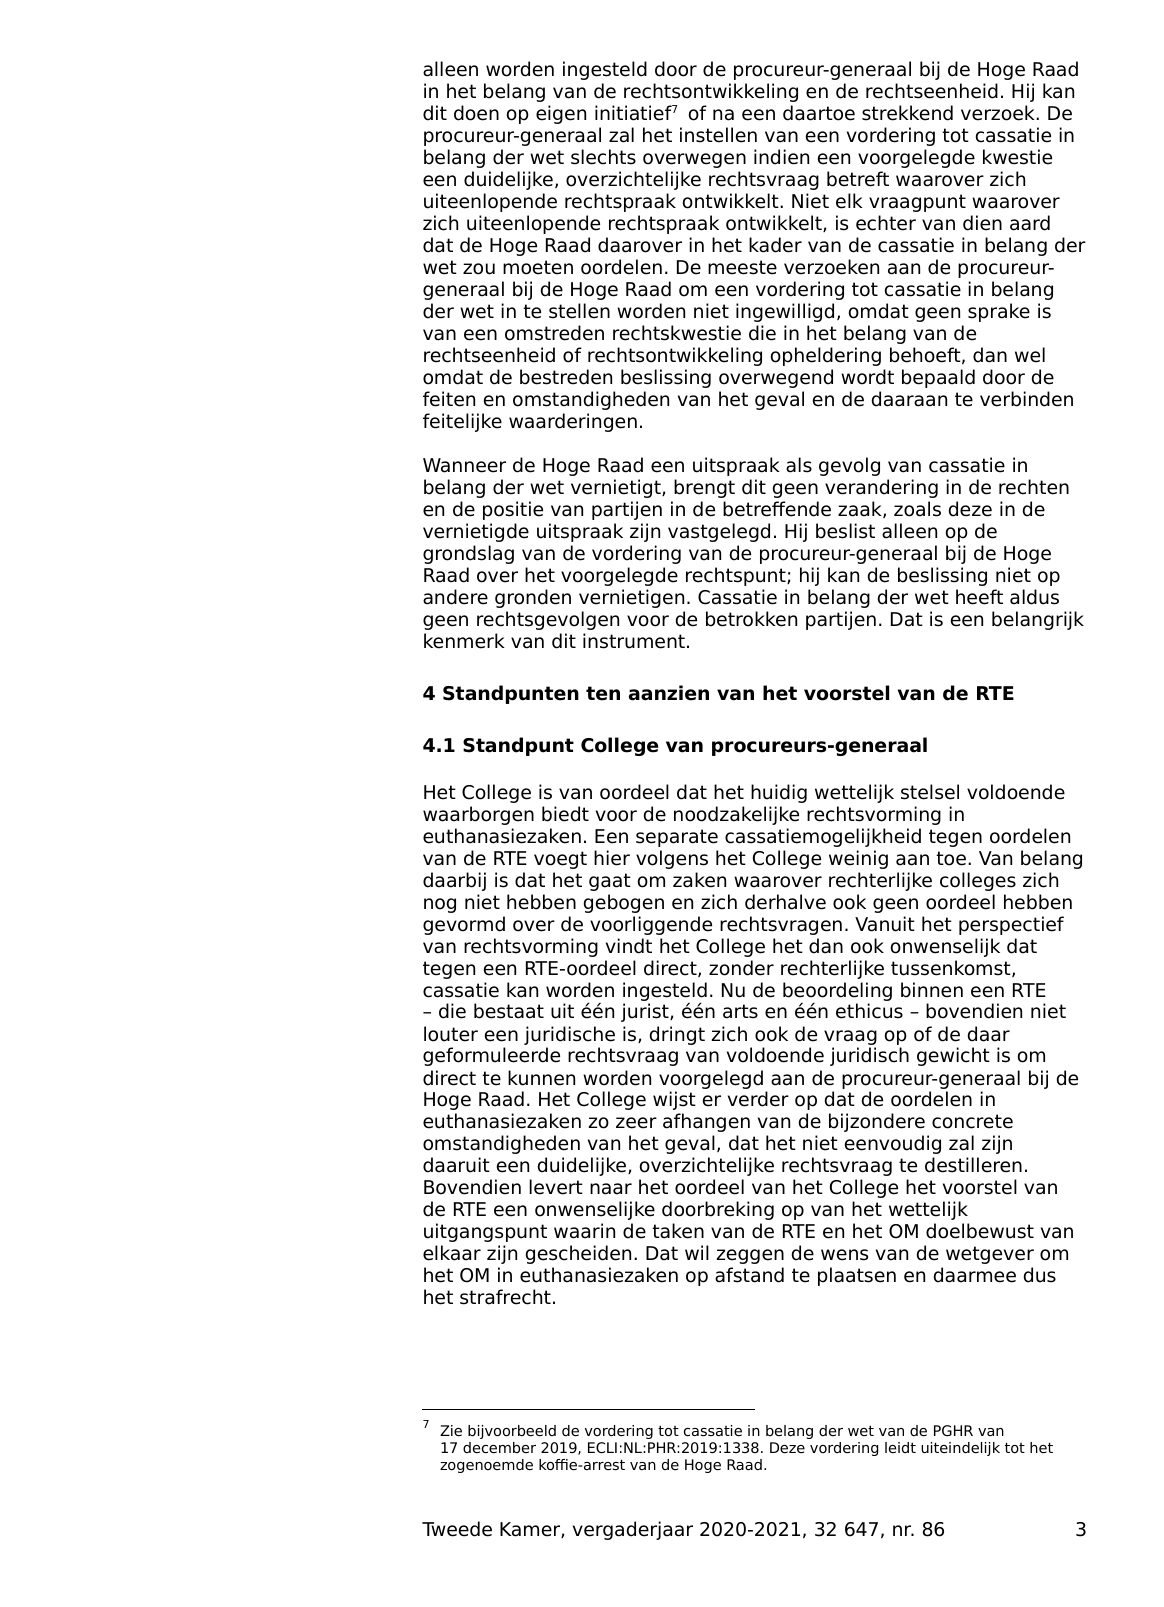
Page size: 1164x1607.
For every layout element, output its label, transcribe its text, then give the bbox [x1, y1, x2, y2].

subtitle 4.1 Standpunt College van procureurs-generaal [422, 735, 1087, 757]
text alleen worden ingesteld door de procureur-generaal bij de Hoge Raad in het belang van de rechtsontwikkeling en de rechtseenheid. Hij kan dit doen op eigen initiatief of na een daartoe strekkend verzoek. De procureur-generaal zal het instellen van een vordering tot cassatie in belang der wet slechts overwegen indien een voorgelegde kwestie een duidelijke, overzichtelijke rechtsvraag betreft waarover zich uiteenlopende rechtspraak ontwikkelt. Niet elk vraagpunt waarover zich uiteenlopende rechtspraak ontwikkelt, is echter van dien aard dat de Hoge Raad daarover in het kader van de cassatie in belang der wet zou moeten oordelen. De meeste verzoeken aan de procureur-generaal bij de Hoge Raad om een vordering tot cassatie in belang der wet in te stellen worden niet ingewilligd, omdat geen sprake is van een omstreden rechtskwestie die in het belang van de rechtseenheid of rechtsontwikkeling opheldering behoeft, dan wel omdat de bestreden beslissing overwegend wordt bepaald door de feiten en omstandigheden van het geval en de daaraan te verbinden feitelijke waarderingen. [422, 59, 1087, 433]
subtitle 4 Standpunten ten aanzien van het voorstel van de RTE [422, 683, 1087, 705]
text Wanneer de Hoge Raad een uitspraak als gevolg van cassatie in belang der wet vernietigt, brengt dit geen verandering in de rechten en de positie van partijen in de betreffende zaak, zoals deze in de vernietigde uitspraak zijn vastgelegd. Hij beslist alleen op de grondslag van de vordering van de procureur-generaal bij de Hoge Raad over het voorgelegde rechtspunt; hij kan de beslissing niet op andere gronden vernietigen. Cassatie in belang der wet heeft aldus geen rechtsgevolgen voor de betrokken partijen. Dat is een belangrijk kenmerk van dit instrument. [422, 455, 1087, 653]
text Het College is van oordeel dat het huidig wettelijk stelsel voldoende waarborgen biedt voor de noodzakelijke rechtsvorming in euthanasiezaken. Een separate cassatiemogelijkheid tegen oordelen van de RTE voegt hier volgens het College weinig aan toe. Van belang daarbij is dat het gaat om zaken waarover rechterlijke colleges zich nog niet hebben gebogen en zich derhalve ook geen oordeel hebben gevormd over de voorliggende rechtsvragen. Vanuit het perspectief van rechtsvorming vindt het College het dan ook onwenselijk dat tegen een RTE-oordeel direct, zonder rechterlijke tussenkomst, cassatie kan worden ingesteld. Nu de beoordeling binnen een RTE – die bestaat uit één jurist, één arts en één ethicus – bovendien niet louter een juridische is, dringt zich ook de vraag op of de daar geformuleerde rechtsvraag van voldoende juridisch gewicht is om direct te kunnen worden voorgelegd aan de procureur-generaal bij de Hoge Raad. Het College wijst er verder op dat de oordelen in euthanasiezaken zo zeer afhangen van de bijzondere concrete omstandigheden van het geval, dat het niet eenvoudig zal zijn daaruit een duidelijke, overzichtelijke rechtsvraag te destilleren. [422, 782, 1087, 1177]
text Zie bijvoorbeeld de vordering tot cassatie in belang der wet van de PGHR van 17 december 2019, ECLI:NL:PHR:2019:1338. Deze vordering leidt uiteindelijk tot het zogenoemde koffie-arrest van de Hoge Raad. [422, 1418, 1087, 1474]
text Bovendien levert naar het oordeel van het College het voorstel van de RTE een onwenselijke doorbreking op van het wettelijk uitgangspunt waarin de taken van de RTE en het OM doelbewust van elkaar zijn gescheiden. Dat wil zeggen de wens van de wetgever om het OM in euthanasiezaken op afstand te plaatsen en daarmee dus het strafrecht. [422, 1177, 1087, 1309]
